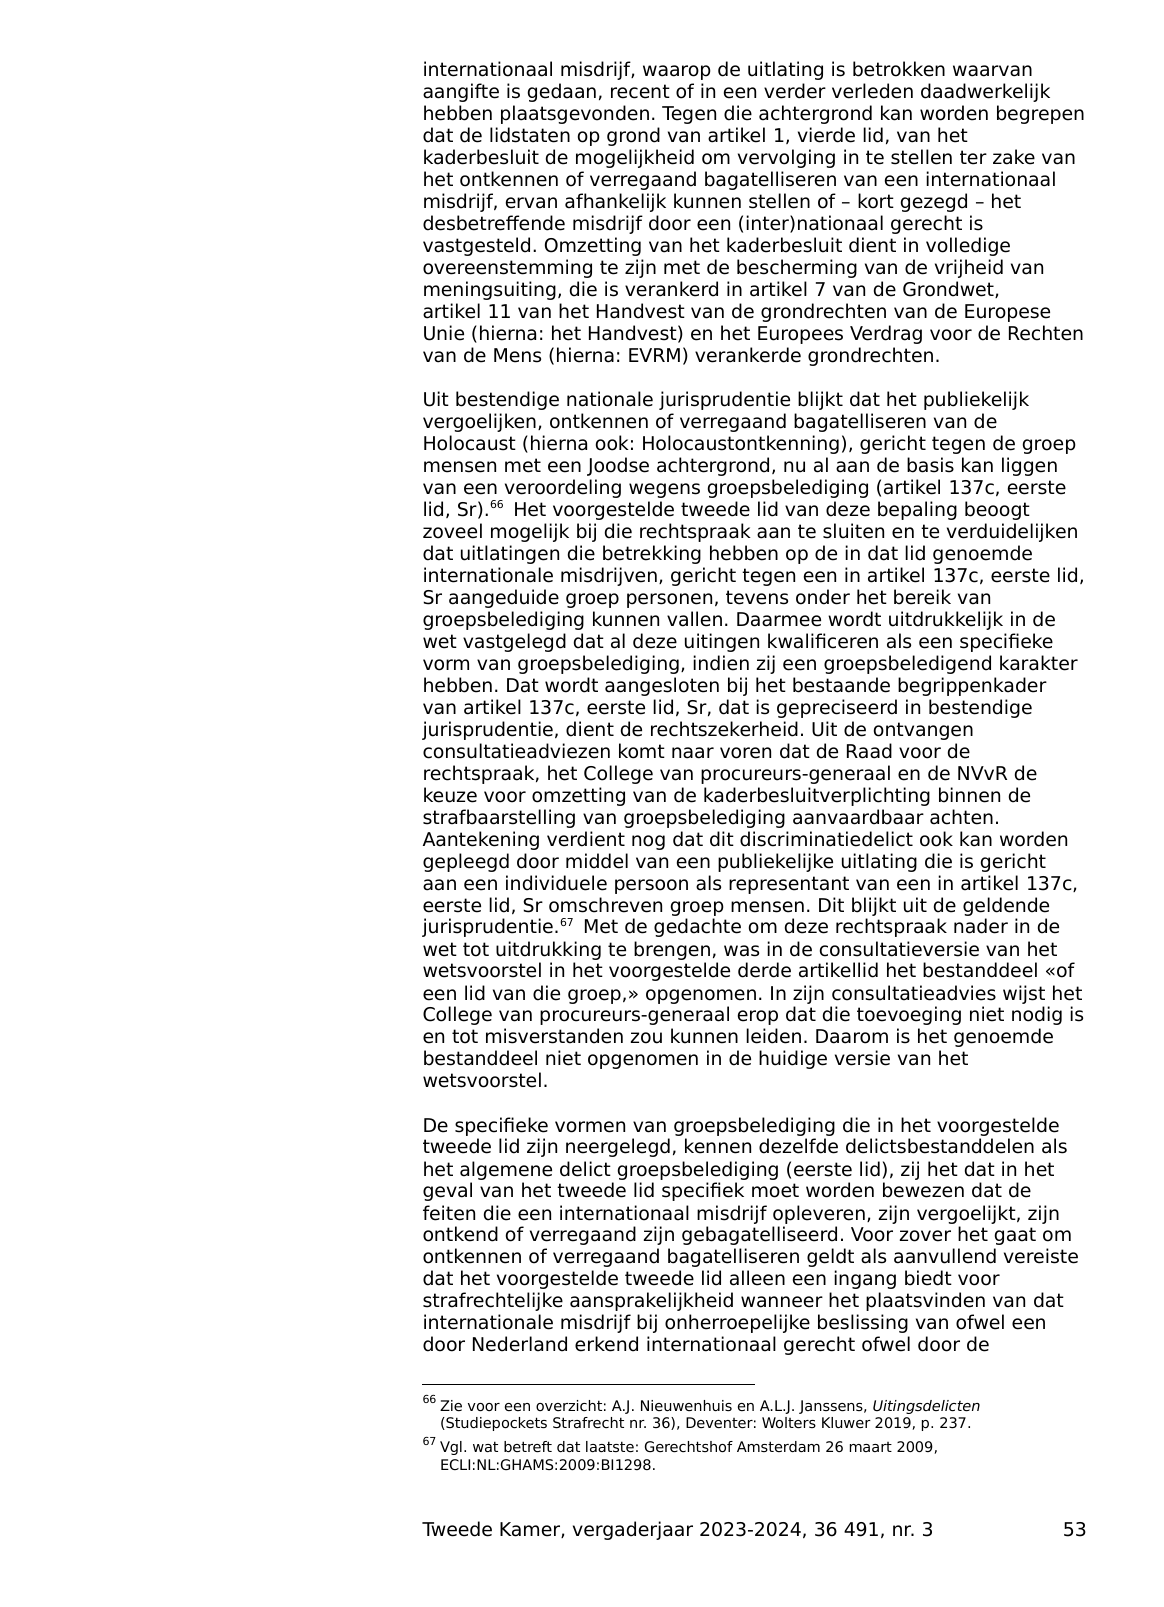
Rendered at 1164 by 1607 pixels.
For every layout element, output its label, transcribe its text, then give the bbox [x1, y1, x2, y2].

text Vgl. wat betreft dat laatste: Gerechtshof Amsterdam 26 maart 2009, ECLI:NL:GHAMS:2009:BI1298. [422, 1435, 1087, 1474]
text Uit bestendige nationale jurisprudentie blijkt dat het publiekelijk vergoelijken, ontkennen of verregaand bagatelliseren van de Holocaust (hierna ook: Holocaustontkenning), gericht tegen de groep mensen met een Joodse achtergrond, nu al aan de basis kan liggen van een veroordeling wegens groepsbelediging (artikel 137c, eerste lid, Sr). Het voorgestelde tweede lid van deze bepaling beoogt zoveel mogelijk bij die rechtspraak aan te sluiten en te verduidelijken dat uitlatingen die betrekking hebben op de in dat lid genoemde internationale misdrijven, gericht tegen een in artikel 137c, eerste lid, Sr aangeduide groep personen, tevens onder het bereik van groepsbelediging kunnen vallen. Daarmee wordt uitdrukkelijk in de wet vastgelegd dat al deze uitingen kwalificeren als een specifieke vorm van groepsbelediging, indien zij een groepsbeledigend karakter hebben. Dat wordt aangesloten bij het bestaande begrippenkader van artikel 137c, eerste lid, Sr, dat is gepreciseerd in bestendige jurisprudentie, dient de rechtszekerheid. Uit de ontvangen consultatieadviezen komt naar voren dat de Raad voor de rechtspraak, het College van procureurs-generaal en de NVvR de keuze voor omzetting van de kaderbesluitverplichting binnen de strafbaarstelling van groepsbelediging aanvaardbaar achten. Aantekening verdient nog dat dit discriminatiedelict ook kan worden gepleegd door middel van een publiekelijke uitlating die is gericht aan een individuele persoon als representant van een in artikel 137c, eerste lid, Sr omschreven groep mensen. Dit blijkt uit de geldende jurisprudentie. Met de gedachte om deze rechtspraak nader in de wet tot uitdrukking te brengen, was in de consultatieversie van het wetsvoorstel in het voorgestelde derde artikellid het bestanddeel «of een lid van die groep,» opgenomen. In zijn consultatieadvies wijst het College van procureurs-generaal erop dat die toevoeging niet nodig is en tot misverstanden zou kunnen leiden. Daarom is het genoemde bestanddeel niet opgenomen in de huidige versie van het wetsvoorstel. [422, 389, 1087, 1092]
text internationaal misdrijf, waarop de uitlating is betrokken waarvan aangifte is gedaan, recent of in een verder verleden daadwerkelijk hebben plaatsgevonden. Tegen die achtergrond kan worden begrepen dat de lidstaten op grond van artikel 1, vierde lid, van het kaderbesluit de mogelijkheid om vervolging in te stellen ter zake van het ontkennen of verregaand bagatelliseren van een internationaal misdrijf, ervan afhankelijk kunnen stellen of – kort gezegd – het desbetreffende misdrijf door een (inter)nationaal gerecht is vastgesteld. Omzetting van het kaderbesluit dient in volledige overeenstemming te zijn met de bescherming van de vrijheid van meningsuiting, die is verankerd in artikel 7 van de Grondwet, artikel 11 van het Handvest van de grondrechten van de Europese Unie (hierna: het Handvest) en het Europees Verdrag voor de Rechten van de Mens (hierna: EVRM) verankerde grondrechten. [422, 59, 1087, 367]
text Zie voor een overzicht: A.J. Nieuwenhuis en A.L.J. Janssens, Uitingsdelicten (Studiepockets Strafrecht nr. 36), Deventer: Wolters Kluwer 2019, p. 237. [422, 1393, 1087, 1432]
text De specifieke vormen van groepsbelediging die in het voorgestelde tweede lid zijn neergelegd, kennen dezelfde delictsbestanddelen als het algemene delict groepsbelediging (eerste lid), zij het dat in het geval van het tweede lid specifiek moet worden bewezen dat de feiten die een internationaal misdrijf opleveren, zijn vergoelijkt, zijn ontkend of verregaand zijn gebagatelliseerd. Voor zover het gaat om ontkennen of verregaand bagatelliseren geldt als aanvullend vereiste dat het voorgestelde tweede lid alleen een ingang biedt voor strafrechtelijke aansprakelijkheid wanneer het plaatsvinden van dat internationale misdrijf bij onherroepelijke beslissing van ofwel een door Nederland erkend internationaal gerecht ofwel door de [422, 1114, 1087, 1356]
